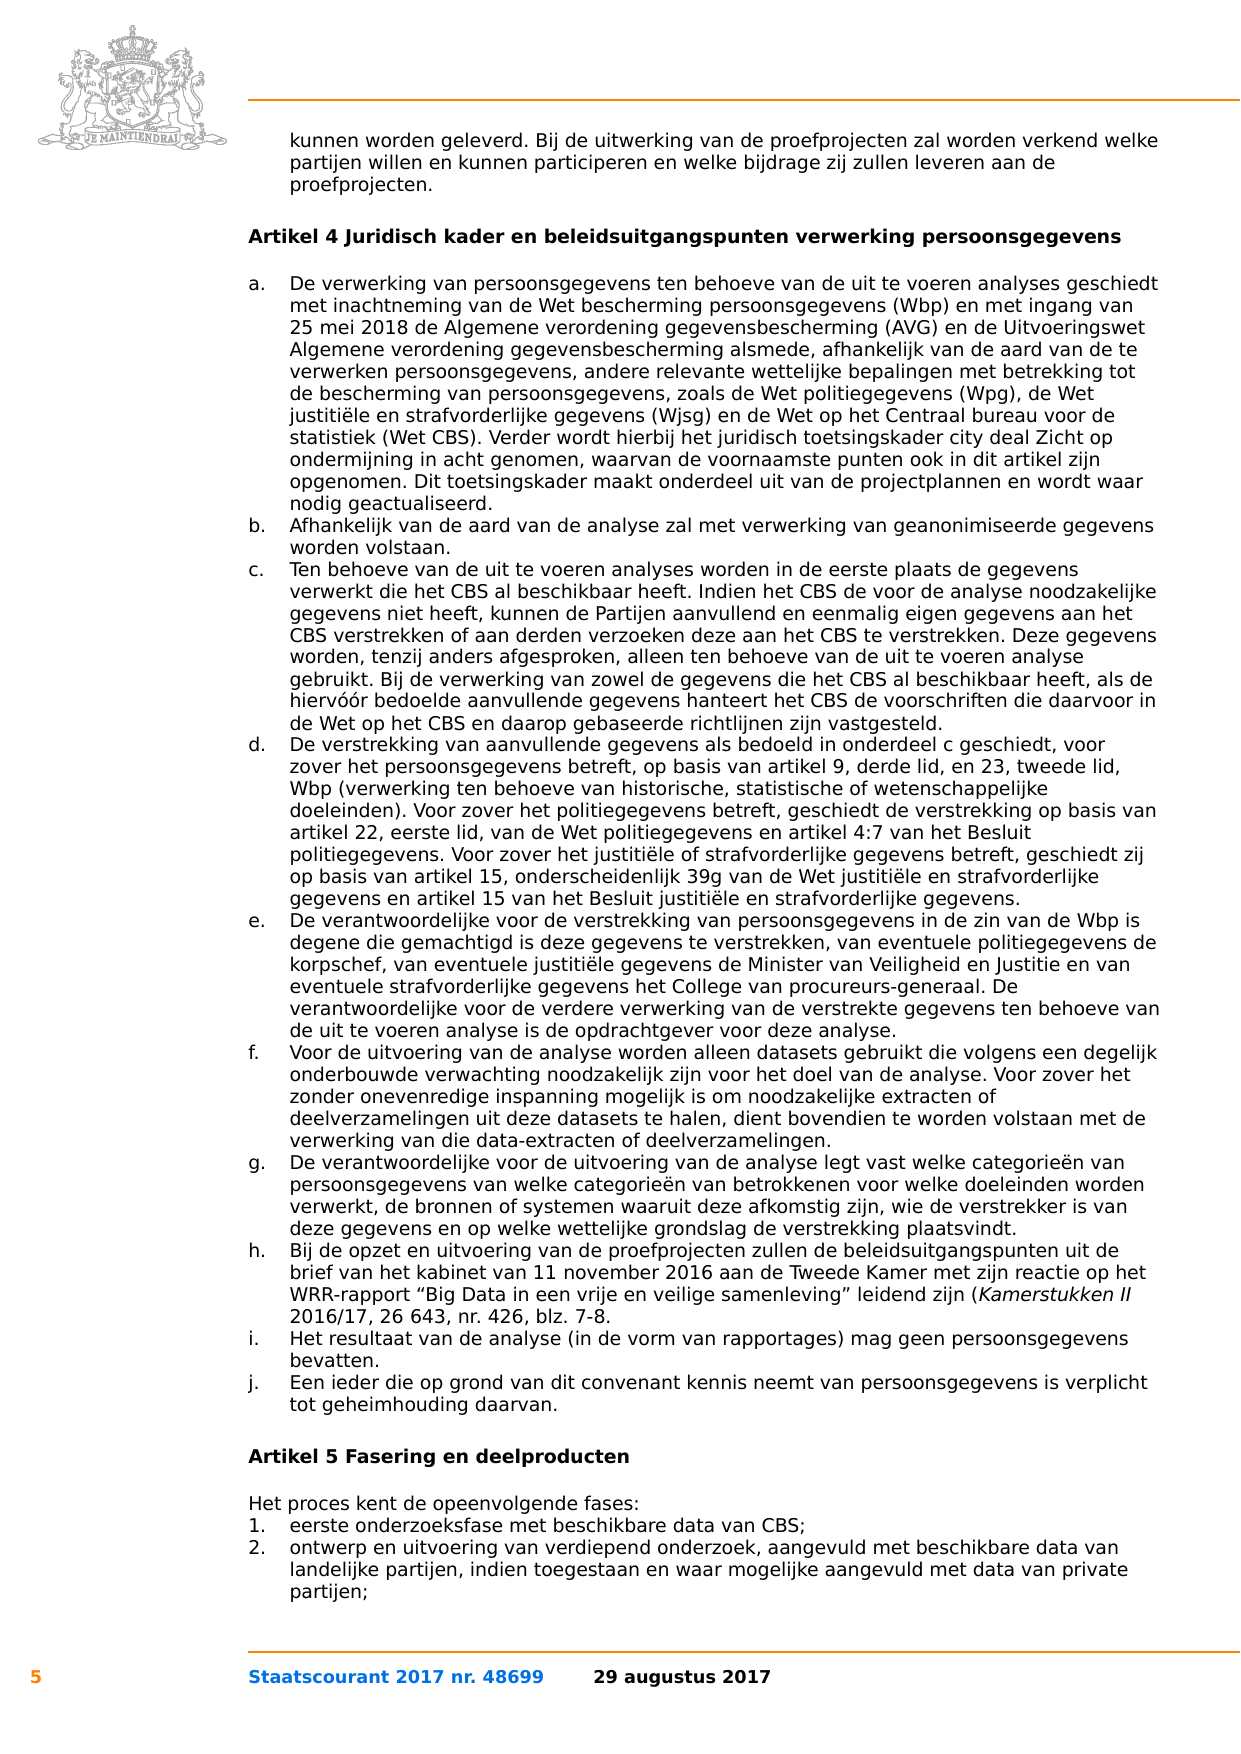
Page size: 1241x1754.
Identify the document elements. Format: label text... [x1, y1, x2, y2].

subtitle Artikel 4 Juridisch kader en beleidsuitgangspunten verwerking persoonsgegevens [248, 226, 1163, 248]
picture [38, 25, 227, 150]
subtitle Artikel 5 Fasering en deelproducten [248, 1446, 1163, 1468]
text e. De verantwoordelijke voor de verstrekking van persoonsgegevens in de zin van de Wbp is degene die gemachtigd is deze gegevens te verstrekken, van eventuele politiegegevens de korpschef, van eventuele justitiële gegevens de Minister van Veiligheid en Justitie en van eventuele strafvorderlijke gegevens het College van procureurs-generaal. De verantwoordelijke voor de verdere verwerking van de verstrekte gegevens ten behoeve van de uit te voeren analyse is de opdrachtgever voor deze analyse. [248, 910, 1163, 1042]
text g. De verantwoordelijke voor de uitvoering van de analyse legt vast welke categorieën van persoonsgegevens van welke categorieën van betrokkenen voor welke doeleinden worden verwerkt, de bronnen of systemen waaruit deze afkomstig zijn, wie de verstrekker is van deze gegevens en op welke wettelijke grondslag de verstrekking plaatsvindt. [248, 1152, 1163, 1240]
text h. Bij de opzet en uitvoering van de proefprojecten zullen de beleidsuitgangspunten uit de brief van het kabinet van 11 november 2016 aan de Tweede Kamer met zijn reactie op het WRR-rapport “Big Data in een vrije en veilige samenleving” leidend zijn (Kamerstukken II 2016/17, 26 643, nr. 426, blz. 7-8. [248, 1240, 1163, 1328]
text 2. ontwerp en uitvoering van verdiepend onderzoek, aangevuld met beschikbare data van landelijke partijen, indien toegestaan en waar mogelijke aangevuld met data van private partijen; [248, 1537, 1163, 1603]
text d. De verstrekking van aanvullende gegevens als bedoeld in onderdeel c geschiedt, voor zover het persoonsgegevens betreft, op basis van artikel 9, derde lid, en 23, tweede lid, Wbp (verwerking ten behoeve van historische, statistische of wetenschappelijke doeleinden). Voor zover het politiegegevens betreft, geschiedt de verstrekking op basis van artikel 22, eerste lid, van de Wet politiegegevens en artikel 4:7 van het Besluit politiegegevens. Voor zover het justitiële of strafvorderlijke gegevens betreft, geschiedt zij op basis van artikel 15, onderscheidenlijk 39g van de Wet justitiële en strafvorderlijke gegevens en artikel 15 van het Besluit justitiële en strafvorderlijke gegevens. [248, 734, 1163, 910]
text kunnen worden geleverd. Bij de uitwerking van de proefprojecten zal worden verkend welke partijen willen en kunnen participeren en welke bijdrage zij zullen leveren aan de proefprojecten. [248, 130, 1163, 196]
text j. Een ieder die op grond van dit convenant kennis neemt van persoonsgegevens is verplicht tot geheimhouding daarvan. [248, 1372, 1163, 1416]
text Het proces kent de opeenvolgende fases: [248, 1493, 1163, 1515]
text i. Het resultaat van de analyse (in de vorm van rapportages) mag geen persoonsgegevens bevatten. [248, 1328, 1163, 1372]
text f. Voor de uitvoering van de analyse worden alleen datasets gebruikt die volgens een degelijk onderbouwde verwachting noodzakelijk zijn voor het doel van de analyse. Voor zover het zonder onevenredige inspanning mogelijk is om noodzakelijke extracten of deelverzamelingen uit deze datasets te halen, dient bovendien te worden volstaan met de verwerking van die data-extracten of deelverzamelingen. [248, 1042, 1163, 1152]
text 1. eerste onderzoeksfase met beschikbare data van CBS; [248, 1515, 1163, 1537]
text c. Ten behoeve van de uit te voeren analyses worden in de eerste plaats de gegevens verwerkt die het CBS al beschikbaar heeft. Indien het CBS de voor de analyse noodzakelijke gegevens niet heeft, kunnen de Partijen aanvullend en eenmalig eigen gegevens aan het CBS verstrekken of aan derden verzoeken deze aan het CBS te verstrekken. Deze gegevens worden, tenzij anders afgesproken, alleen ten behoeve van de uit te voeren analyse gebruikt. Bij de verwerking van zowel de gegevens die het CBS al beschikbaar heeft, als de hiervóór bedoelde aanvullende gegevens hanteert het CBS de voorschriften die daarvoor in de Wet op het CBS en daarop gebaseerde richtlijnen zijn vastgesteld. [248, 558, 1163, 734]
text b. Afhankelijk van de aard van de analyse zal met verwerking van geanonimiseerde gegevens worden volstaan. [248, 514, 1163, 558]
text a. De verwerking van persoonsgegevens ten behoeve van de uit te voeren analyses geschiedt met inachtneming van de Wet bescherming persoonsgegevens (Wbp) en met ingang van 25 mei 2018 de Algemene verordening gegevensbescherming (AVG) en de Uitvoeringswet Algemene verordening gegevensbescherming alsmede, afhankelijk van de aard van de te verwerken persoonsgegevens, andere relevante wettelijke bepalingen met betrekking tot de bescherming van persoonsgegevens, zoals de Wet politiegegevens (Wpg), de Wet justitiële en strafvorderlijke gegevens (Wjsg) en de Wet op het Centraal bureau voor de statistiek (Wet CBS). Verder wordt hierbij het juridisch toetsingskader city deal Zicht op ondermijning in acht genomen, waarvan de voornaamste punten ook in dit artikel zijn opgenomen. Dit toetsingskader maakt onderdeel uit van de projectplannen en wordt waar nodig geactualiseerd. [248, 273, 1163, 514]
